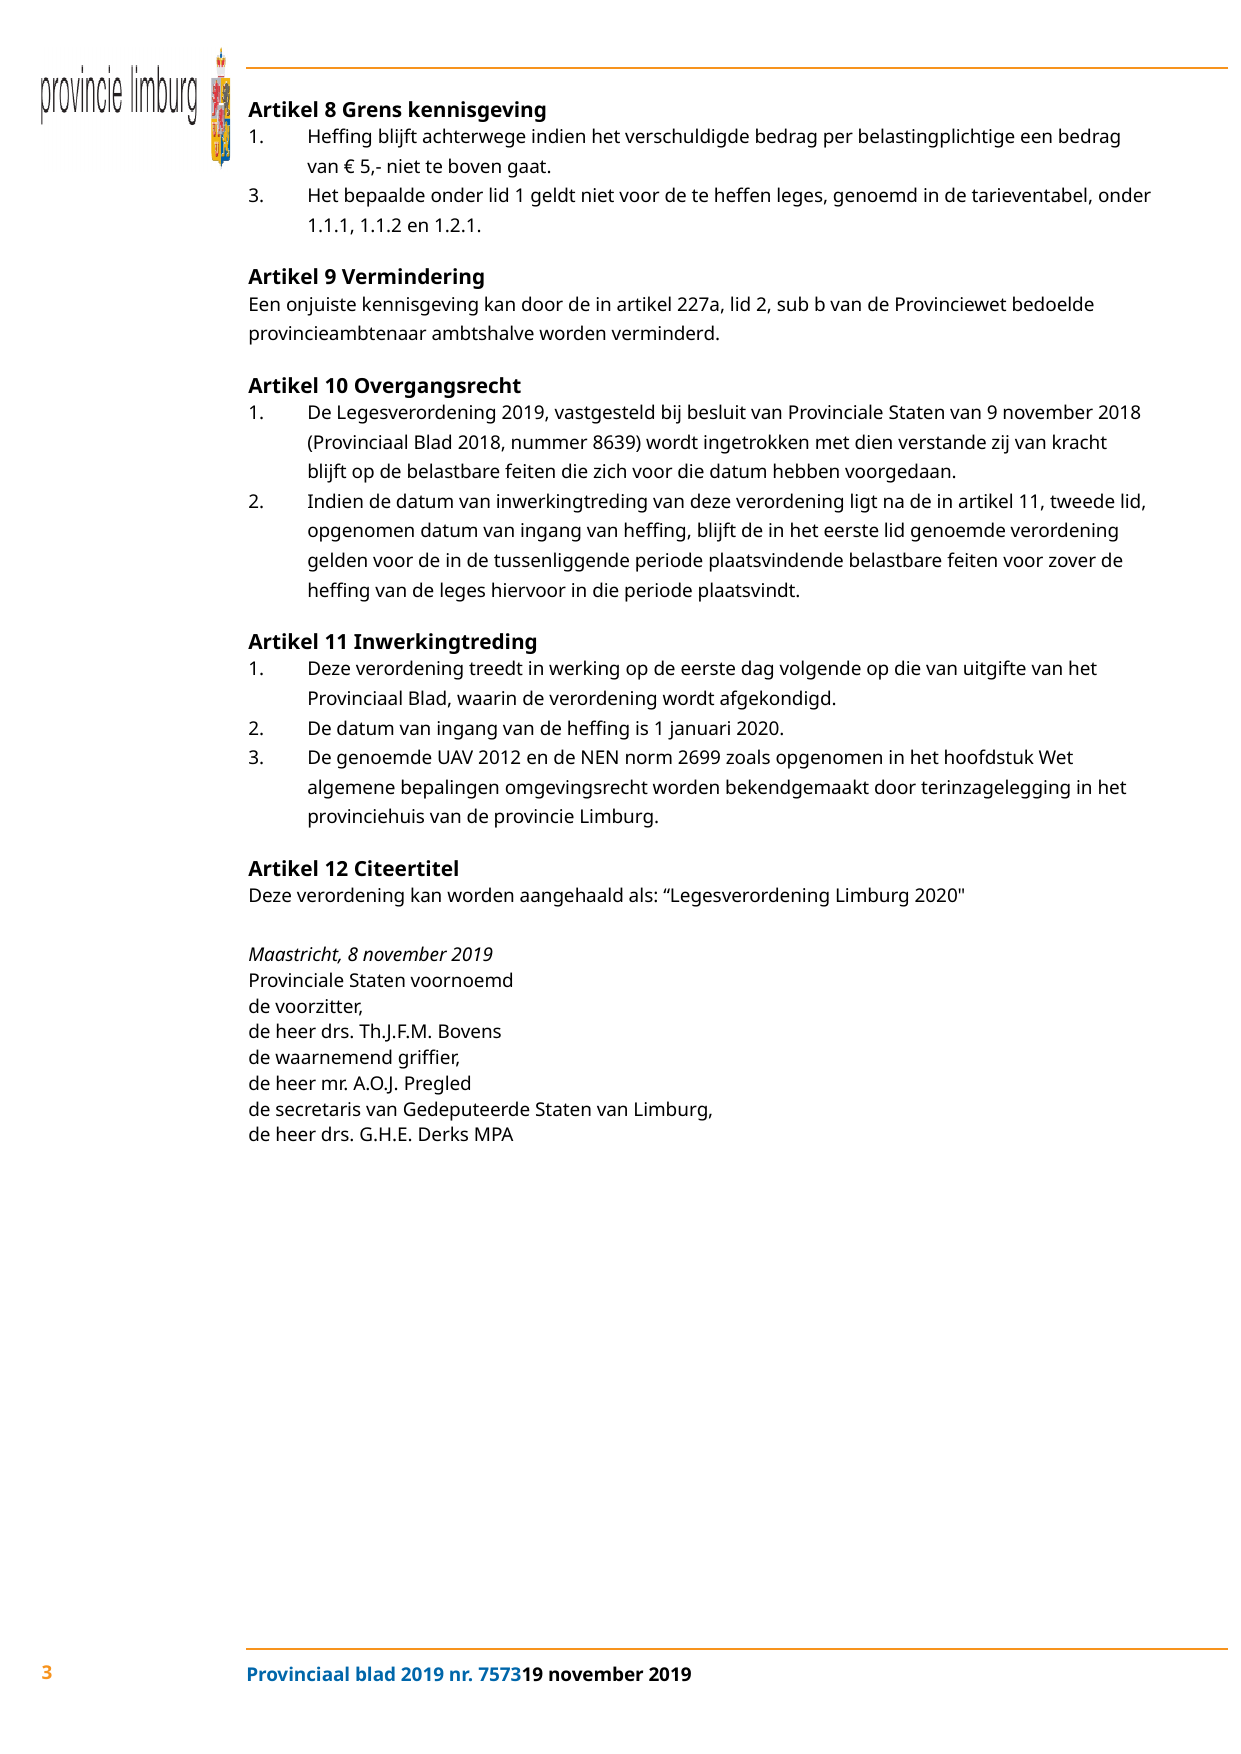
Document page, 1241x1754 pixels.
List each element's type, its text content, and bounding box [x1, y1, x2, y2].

list Heffing blijft achterwege indien het verschuldigde bedrag per belastingplichtige een bedrag van € 5,- niet te boven gaat. [248, 123, 1152, 178]
text de voorzitter, [248, 993, 1152, 1019]
text de waarnemend griffier, [248, 1044, 1152, 1070]
text de heer drs. G.H.E. Derks MPA [248, 1122, 1152, 1147]
list De genoemde UAV 2012 en de NEN norm 2699 zoals opgenomen in het hoofdstuk Wet algemene bepalingen omgevingsrecht worden bekendgemaakt door terinzagelegging in het provinciehuis van de provincie Limburg. [248, 744, 1152, 829]
text Artikel 9 Vermindering [248, 262, 1152, 291]
picture [41, 47, 231, 172]
text de heer drs. Th.J.F.M. Bovens [248, 1019, 1152, 1044]
text Deze verordening kan worden aangehaald als: “Legesverordening Limburg 2020" [248, 882, 1152, 908]
text Artikel 11 Inwerkingtreding [248, 627, 1152, 656]
text Maastricht, 8 november 2019 [248, 942, 1152, 967]
text Artikel 10 Overgangsrecht [248, 371, 1152, 399]
text Artikel 8 Grens kennisgeving [248, 95, 1152, 123]
list Deze verordening treedt in werking op de eerste dag volgende op die van uitgifte van het Provinciaal Blad, waarin de verordening wordt afgekondigd. [248, 656, 1152, 711]
list De Legesverordening 2019, vastgesteld bij besluit van Provinciale Staten van 9 november 2018 (Provinciaal Blad 2018, nummer 8639) wordt ingetrokken met dien verstande zij van kracht blijft op de belastbare feiten die zich voor die datum hebben voorgedaan. [248, 399, 1152, 484]
text Artikel 12 Citeertitel [248, 854, 1152, 882]
list Het bepaalde onder lid 1 geldt niet voor de te heffen leges, genoemd in de tarieventabel, onder 1.1.1, 1.1.2 en 1.2.1. [248, 182, 1152, 238]
text de heer mr. A.O.J. Pregled [248, 1070, 1152, 1096]
list Indien de datum van inwerkingtreding van deze verordening ligt na de in artikel 11, tweede lid, opgenomen datum van ingang van heffing, blijft de in het eerste lid genoemde verordening gelden voor de in de tussenliggende periode plaatsvindende belastbare feiten voor zover de heffing van de leges hiervoor in die periode plaatsvindt. [248, 488, 1152, 602]
text Een onjuiste kennisgeving kan door de in artikel 227a, lid 2, sub b van de Provinciewet bedoelde provincieambtenaar ambtshalve worden verminderd. [248, 291, 1152, 346]
list De datum van ingang van de heffing is 1 januari 2020. [248, 715, 1152, 741]
text Provinciale Staten voornoemd [248, 967, 1152, 993]
text de secretaris van Gedeputeerde Staten van Limburg, [248, 1096, 1152, 1122]
